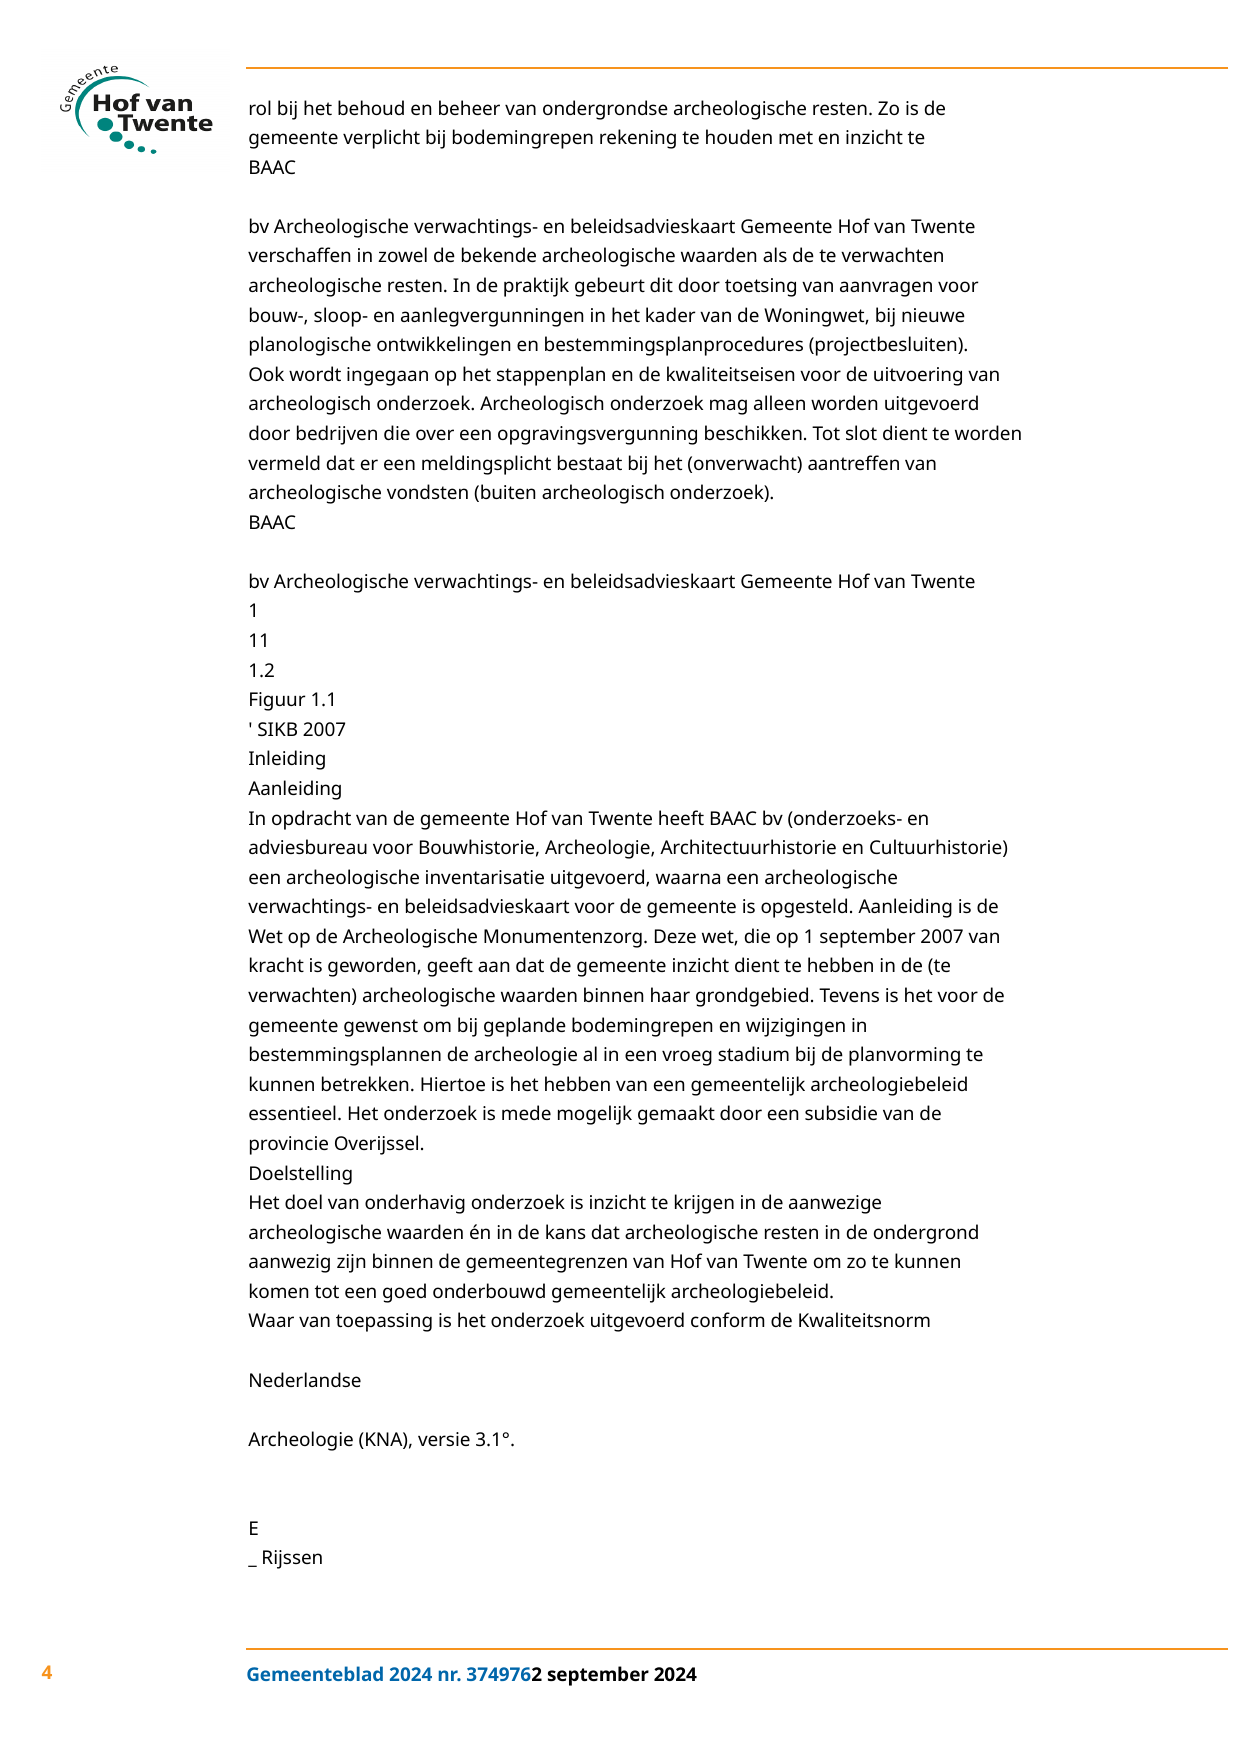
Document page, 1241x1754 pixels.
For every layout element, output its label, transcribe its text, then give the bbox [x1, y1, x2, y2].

text vermeld dat er een meldingsplicht bestaat bij het (onverwacht) aantreffen van [248, 450, 1152, 476]
text een archeologische inventarisatie uitgevoerd, waarna een archeologische [248, 864, 1152, 890]
text essentieel. Het onderzoek is mede mogelijk gemaakt door een subsidie van de [248, 1101, 1152, 1126]
text provincie Overijssel. [248, 1130, 1152, 1156]
text _ Rijssen [248, 1544, 1152, 1570]
text 11 [248, 627, 1152, 653]
text archeologische vondsten (buiten archeologisch onderzoek). [248, 479, 1152, 505]
text Het doel van onderhavig onderzoek is inzicht te krijgen in de aanwezige [248, 1189, 1152, 1215]
text Archeologie (KNA), versie 3.1°. [248, 1426, 1152, 1452]
text planologische ontwikkelingen en bestemmingsplanprocedures (projectbesluiten). [248, 331, 1152, 357]
text Doelstelling [248, 1160, 1152, 1186]
text BAAC [248, 509, 1152, 535]
text Inleiding [248, 746, 1152, 771]
text aanwezig zijn binnen de gemeentegrenzen van Hof van Twente om zo te kunnen [248, 1248, 1152, 1274]
text rol bij het behoud en beheer van ondergrondse archeologische resten. Zo is de [248, 95, 1152, 121]
text ' SIKB 2007 [248, 716, 1152, 742]
text Wet op de Archeologische Monumentenzorg. Deze wet, die op 1 september 2007 van [248, 923, 1152, 949]
text verschaffen in zowel de bekende archeologische waarden als de te verwachten [248, 243, 1152, 268]
text verwachten) archeologische waarden binnen haar grondgebied. Tevens is het voor de [248, 982, 1152, 1008]
text gemeente verplicht bij bodemingrepen rekening te houden met en inzicht te [248, 124, 1152, 150]
text E [248, 1515, 1152, 1541]
text verwachtings- en beleidsadvieskaart voor de gemeente is opgesteld. Aanleiding is de [248, 893, 1152, 919]
text BAAC [248, 154, 1152, 180]
text Ook wordt ingegaan op het stappenplan en de kwaliteitseisen voor de uitvoering van [248, 361, 1152, 387]
text komen tot een goed onderbouwd gemeentelijk archeologiebeleid. [248, 1278, 1152, 1304]
text Waar van toepassing is het onderzoek uitgevoerd conform de Kwaliteitsnorm [248, 1308, 1152, 1333]
picture [41, 47, 231, 172]
text gemeente gewenst om bij geplande bodemingrepen en wijzigingen in [248, 1012, 1152, 1038]
text bouw-, sloop- en aanlegvergunningen in het kader van de Woningwet, bij nieuwe [248, 302, 1152, 328]
text kracht is geworden, geeft aan dat de gemeente inzicht dient te hebben in de (te [248, 953, 1152, 978]
text bv Archeologische verwachtings- en beleidsadvieskaart Gemeente Hof van Twente [248, 568, 1152, 594]
text kunnen betrekken. Hiertoe is het hebben van een gemeentelijk archeologiebeleid [248, 1071, 1152, 1097]
text archeologische resten. In de praktijk gebeurt dit door toetsing van aanvragen voor [248, 272, 1152, 298]
text bv Archeologische verwachtings- en beleidsadvieskaart Gemeente Hof van Twente [248, 213, 1152, 239]
text Aanleiding [248, 775, 1152, 801]
text adviesbureau voor Bouwhistorie, Archeologie, Architectuurhistorie en Cultuurhistorie) [248, 834, 1152, 860]
text 1 [248, 598, 1152, 623]
text bestemmingsplannen de archeologie al in een vroeg stadium bij de planvorming te [248, 1041, 1152, 1067]
text Nederlandse [248, 1367, 1152, 1393]
text Figuur 1.1 [248, 686, 1152, 712]
text archeologische waarden én in de kans dat archeologische resten in de ondergrond [248, 1219, 1152, 1245]
text In opdracht van de gemeente Hof van Twente heeft BAAC bv (onderzoeks- en [248, 805, 1152, 831]
text archeologisch onderzoek. Archeologisch onderzoek mag alleen worden uitgevoerd [248, 391, 1152, 416]
text 1.2 [248, 657, 1152, 683]
text door bedrijven die over een opgravingsvergunning beschikken. Tot slot dient te worden [248, 420, 1152, 446]
